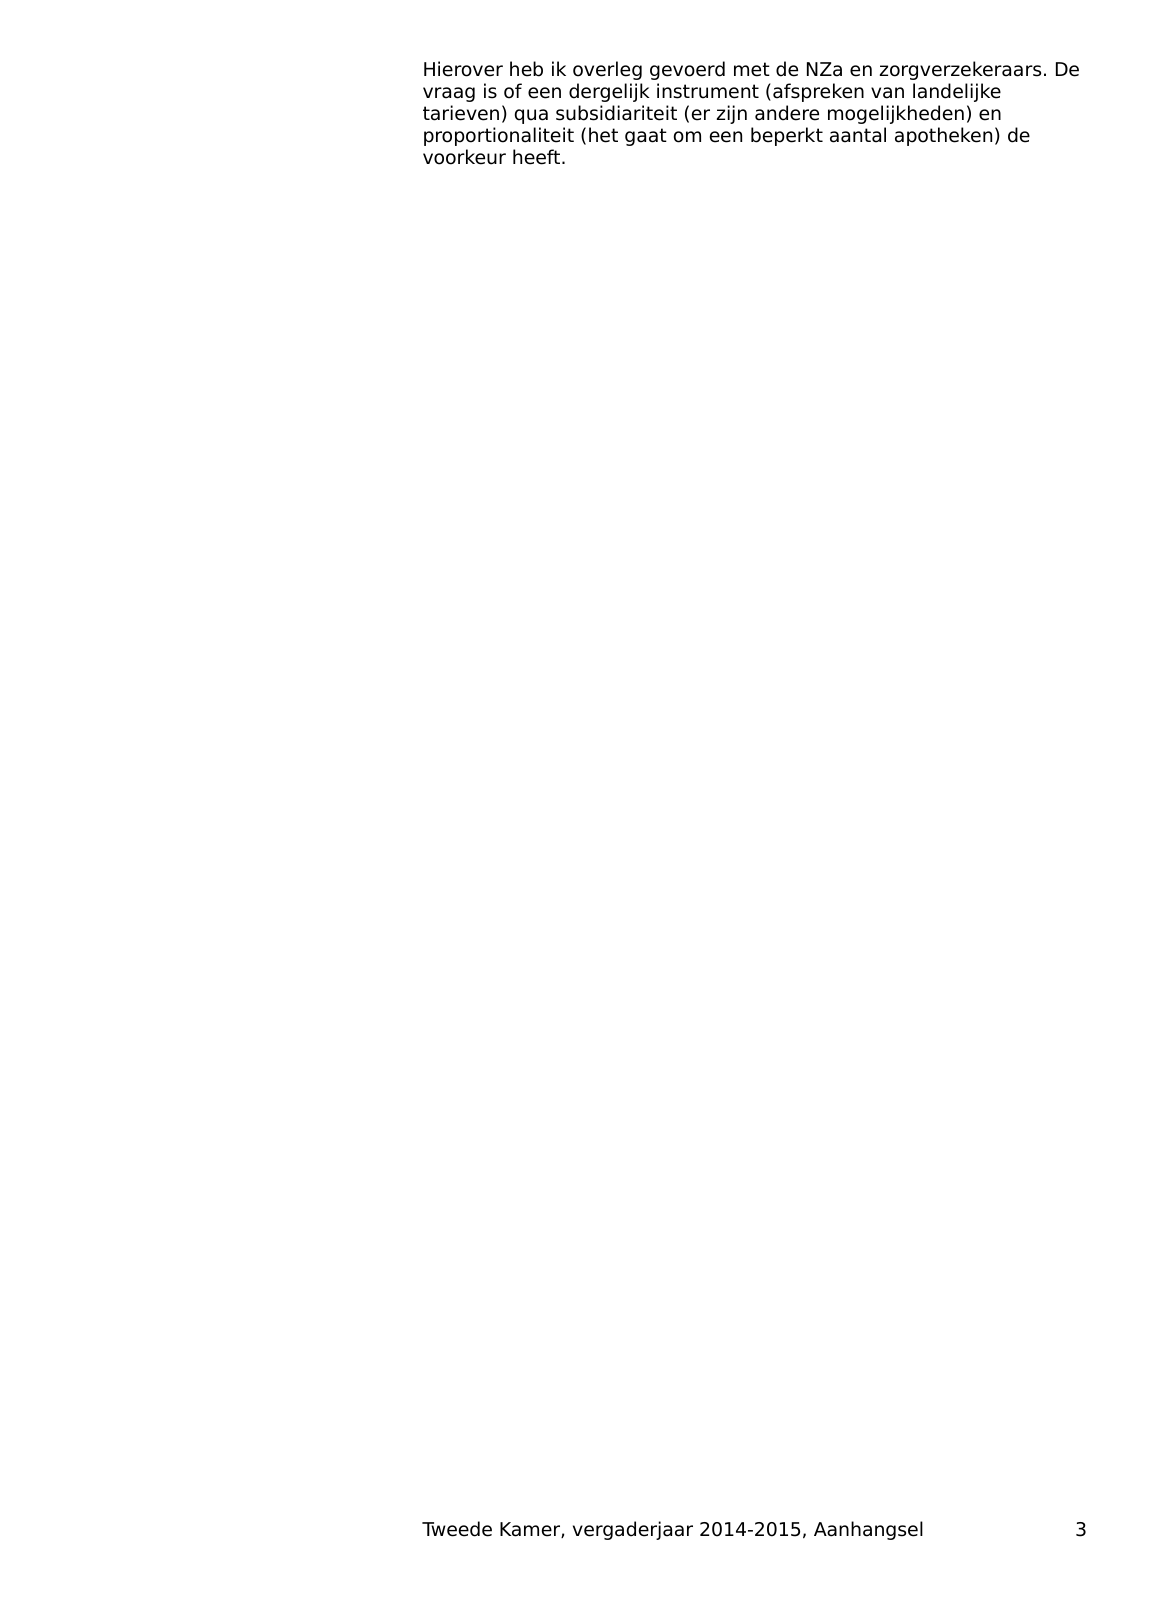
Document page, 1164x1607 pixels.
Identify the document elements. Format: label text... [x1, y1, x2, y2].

text Hierover heb ik overleg gevoerd met de NZa en zorgverzekeraars. De vraag is of een dergelijk instrument (afspreken van landelijke tarieven) qua subsidiariteit (er zijn andere mogelijkheden) en proportionaliteit (het gaat om een beperkt aantal apotheken) de voorkeur heeft. [422, 59, 1087, 169]
